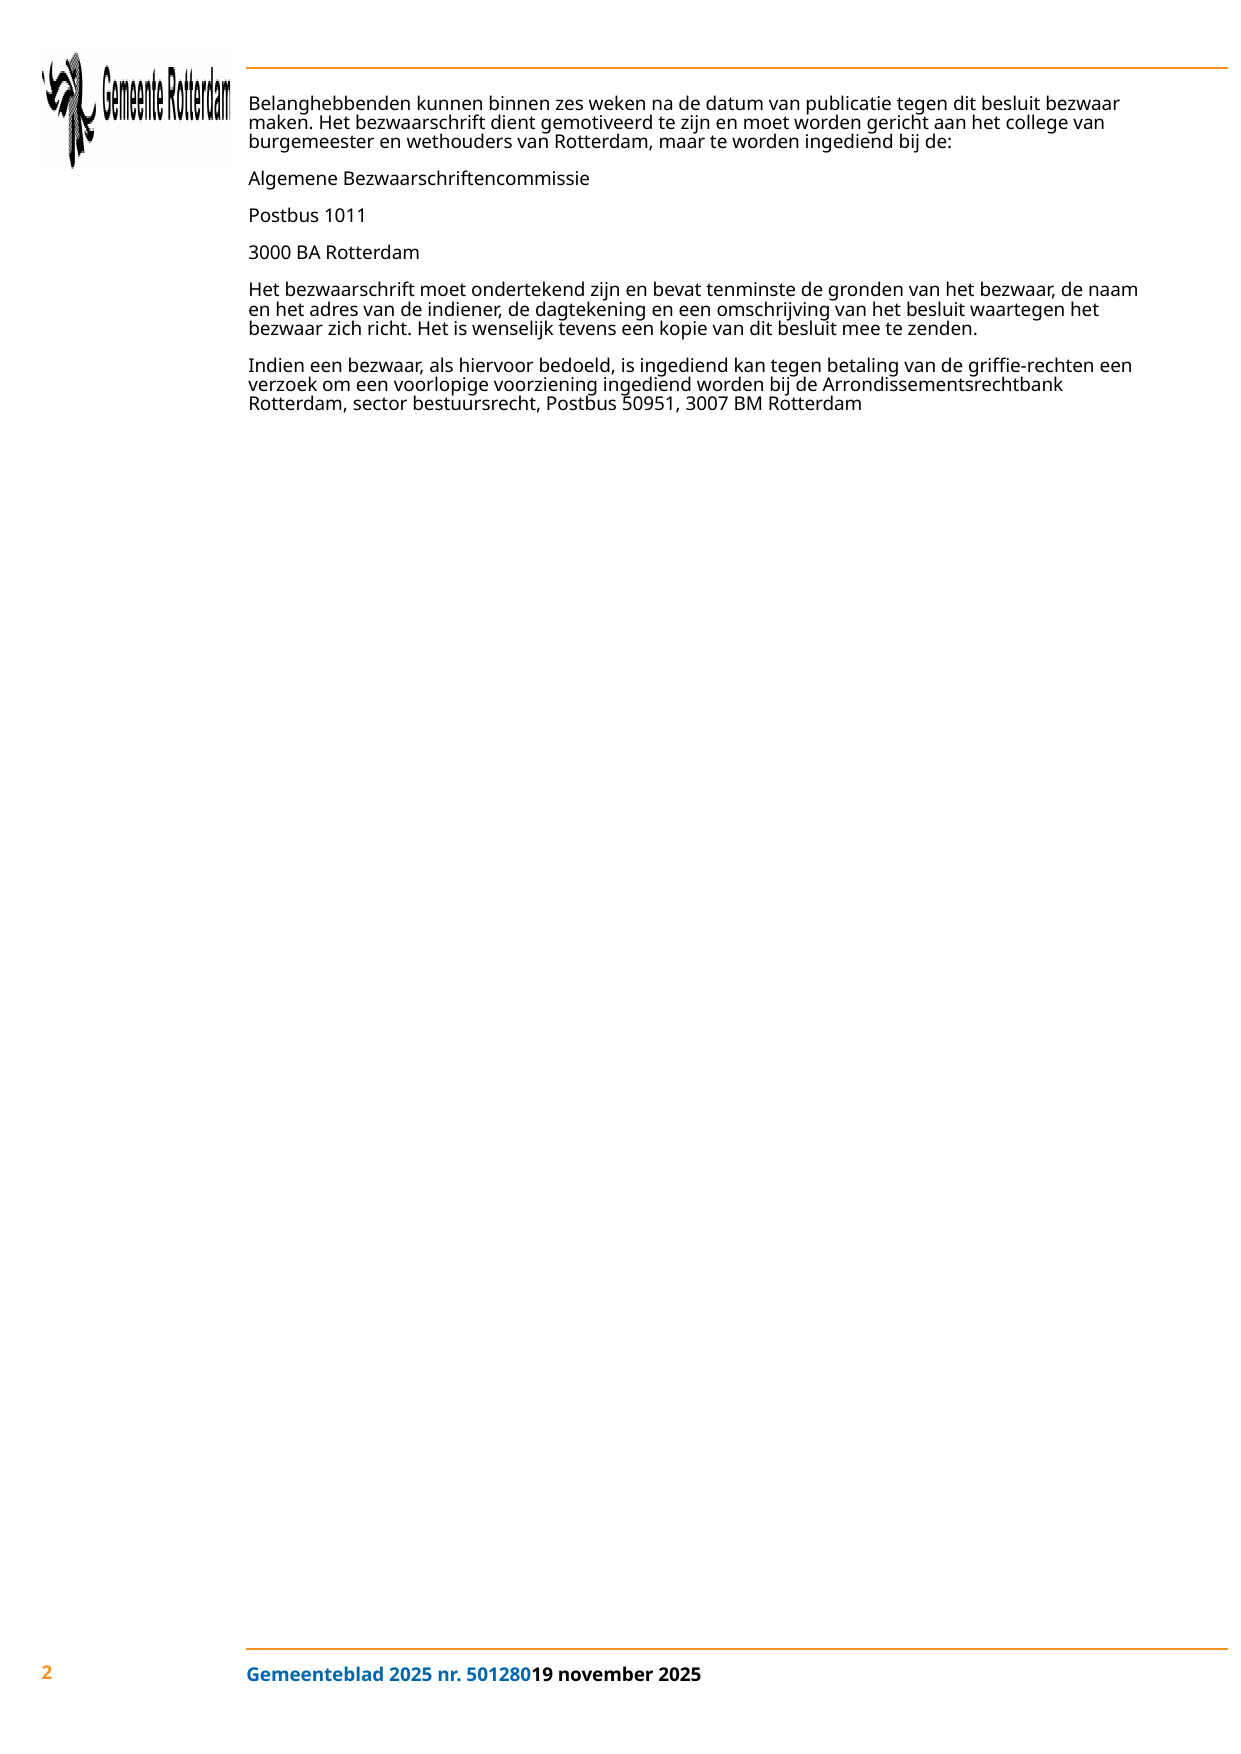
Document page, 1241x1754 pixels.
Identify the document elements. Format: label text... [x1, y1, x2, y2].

text Belanghebbenden kunnen binnen zes weken na de datum van publicatie tegen dit besluit bezwaar maken. Het bezwaarschrift dient gemotiveerd te zijn en moet worden gericht aan het college van burgemeester en wethouders van Rotterdam, maar te worden ingediend bij de: [248, 95, 1152, 153]
text Het bezwaarschrift moet ondertekend zijn en bevat tenminste de gronden van het bezwaar, de naam en het adres van de indiener, de dagtekening en een omschrijving van het besluit waartegen het bezwaar zich richt. Het is wenselijk tevens een kopie van dit besluit mee te zenden. [248, 281, 1152, 339]
text Indien een bezwaar, als hiervoor bedoeld, is ingediend kan tegen betaling van de griffie-rechten een verzoek om een voorlopige voorziening ingediend worden bij de Arrondissementsrechtbank Rotterdam, sector bestuursrecht, Postbus 50951, 3007 BM Rotterdam [248, 357, 1152, 414]
picture [41, 47, 231, 172]
text Algemene Bezwaarschriftencommissie [248, 170, 1152, 189]
text Postbus 1011 [248, 207, 1152, 227]
text 3000 BA Rotterdam [248, 244, 1152, 263]
